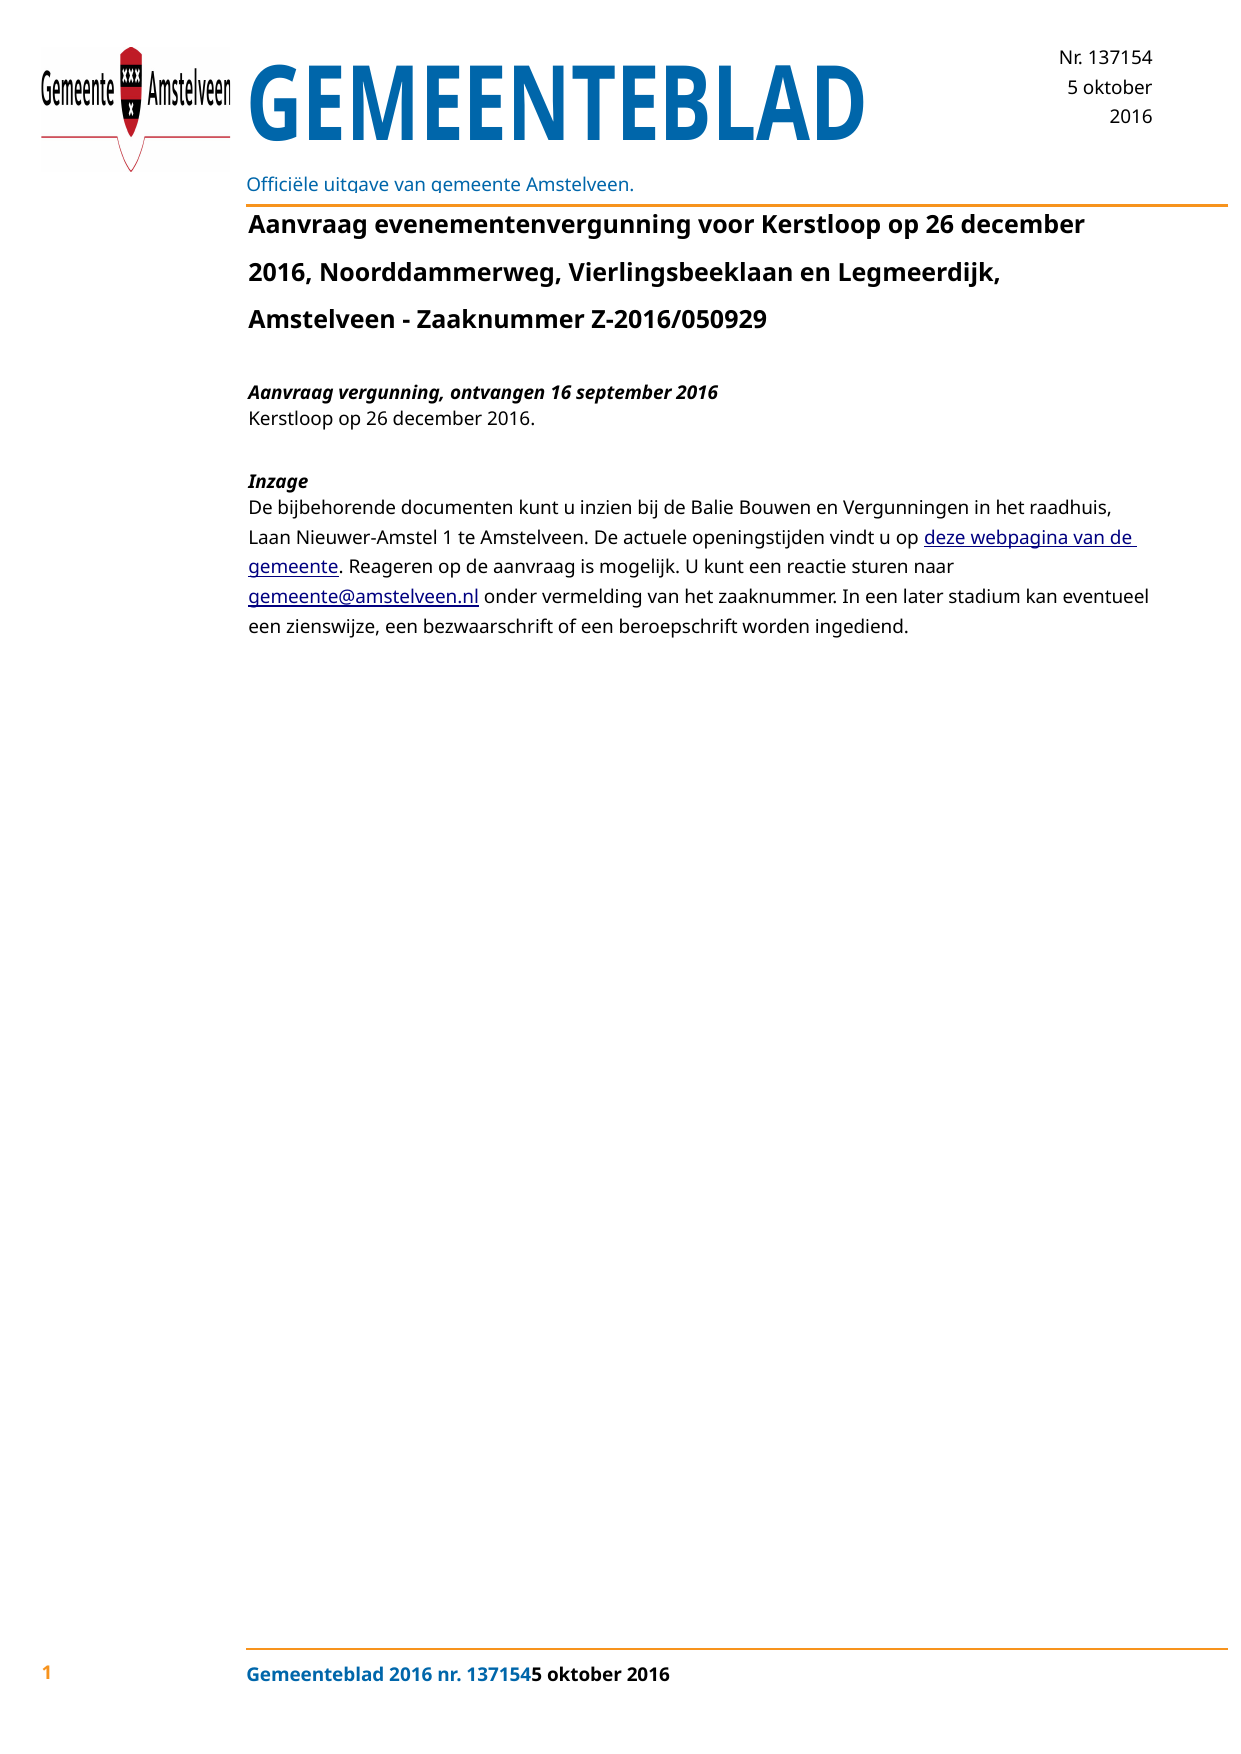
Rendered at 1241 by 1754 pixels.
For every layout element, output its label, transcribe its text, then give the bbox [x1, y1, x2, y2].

text Aanvraag evenementenvergunning voor Kerstloop op 26 december 2016, Noorddammerweg, Vierlingsbeeklaan en Legmeerdijk, Amstelveen - Zaaknummer Z-2016/050929 [248, 207, 1152, 336]
text Kerstloop op 26 december 2016. [248, 405, 1152, 431]
text Inzage [248, 469, 1152, 494]
text De bijbehorende documenten kunt u inzien bij de Balie Bouwen en Vergunningen in het raadhuis, Laan Nieuwer-Amstel 1 te Amstelveen. De actuele openingstijden vindt u op deze webpagina van de gemeente. Reageren op de aanvraag is mogelijk. U kunt een reactie sturen naar gemeente@amstelveen.nl onder vermelding van het zaaknummer. In een later stadium kan eventueel een zienswijze, een bezwaarschrift of een beroepschrift worden ingediend. [248, 494, 1152, 638]
picture [41, 47, 231, 172]
text Aanvraag vergunning, ontvangen 16 september 2016 [248, 379, 1152, 405]
